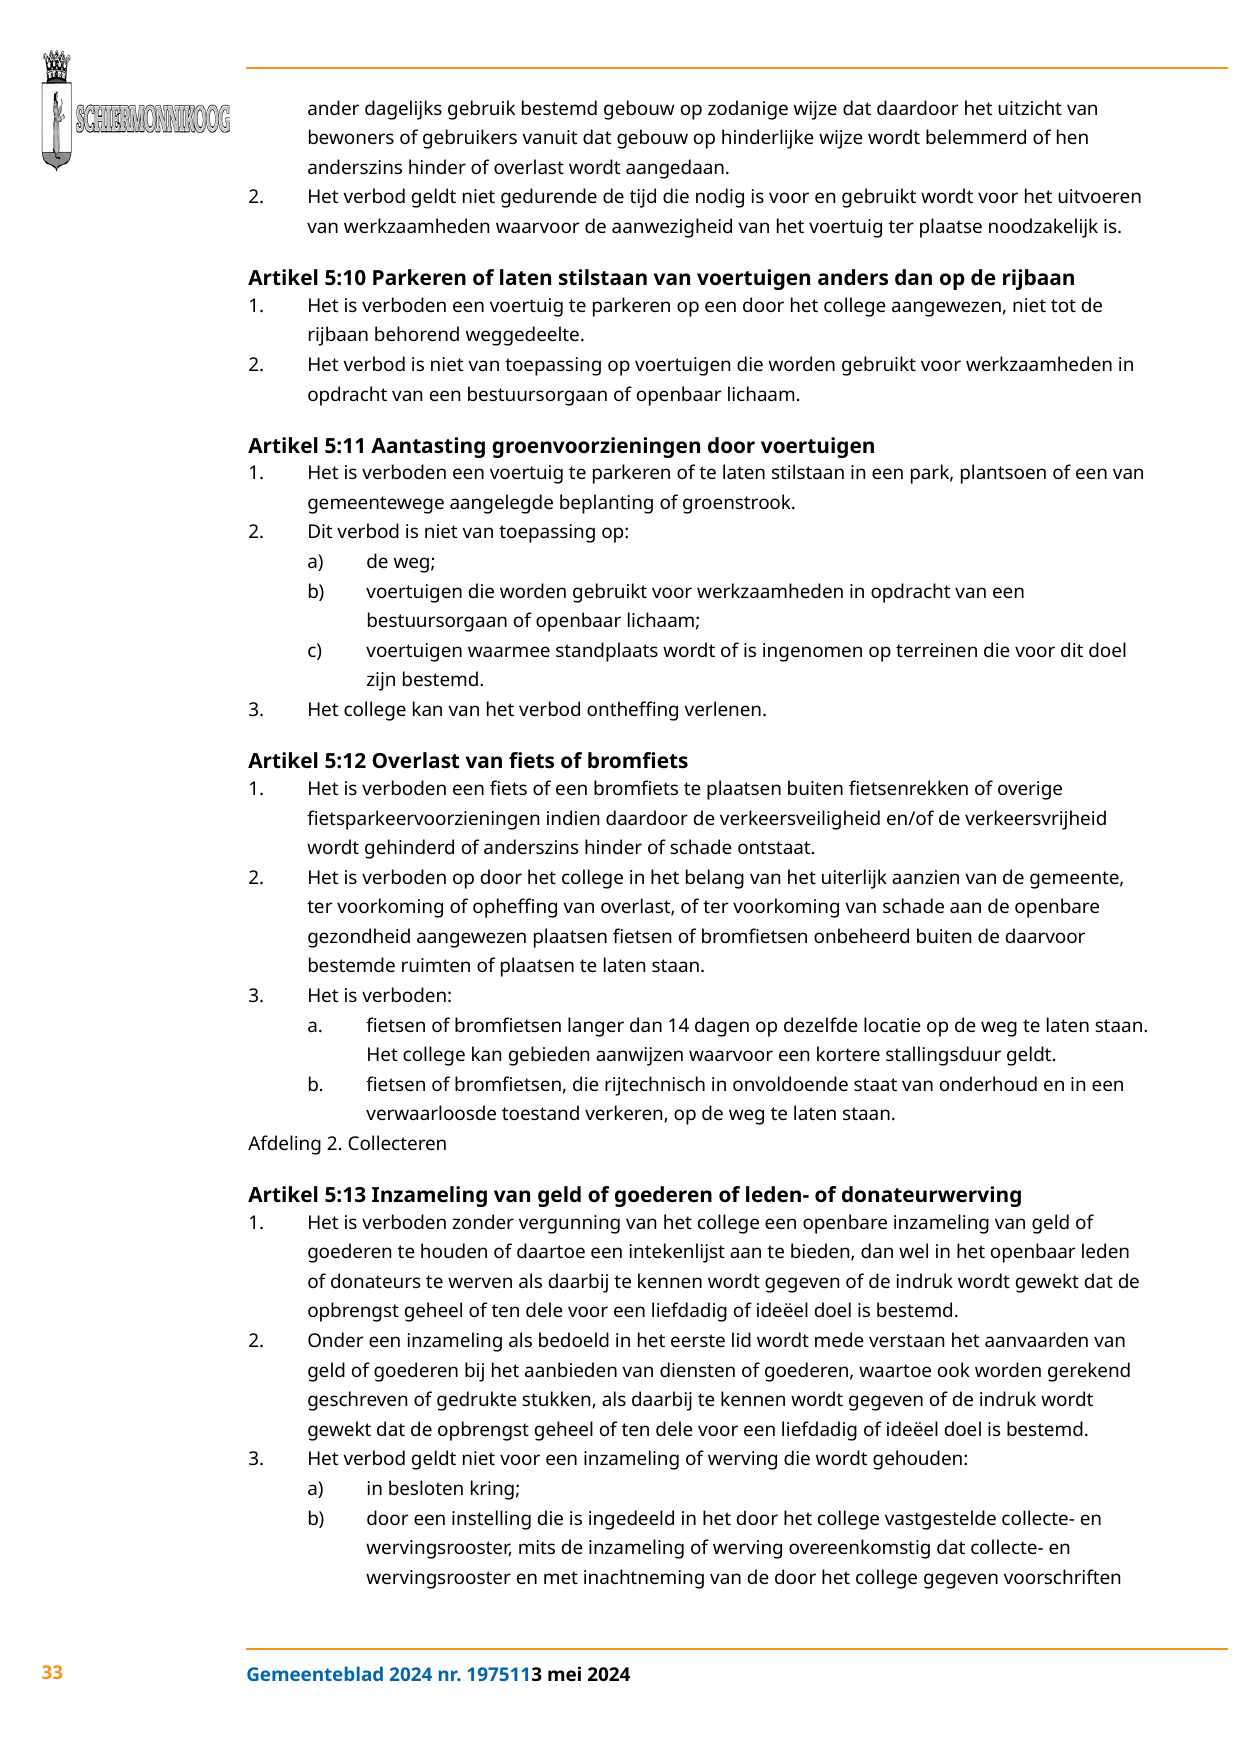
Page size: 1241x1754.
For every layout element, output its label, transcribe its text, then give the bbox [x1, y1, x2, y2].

list Het is verboden een voertuig te parkeren of te laten stilstaan in een park, plantsoen of een van gemeentewege aangelegde beplanting of groenstrook. [248, 459, 1152, 515]
text Artikel 5:13 Inzameling van geld of goederen of leden- of donateurwerving [248, 1181, 1152, 1209]
list Het is verboden een voertuig te parkeren op een door het college aangewezen, niet tot de rijbaan behorend weggedeelte. [248, 292, 1152, 347]
list Onder een inzameling als bedoeld in het eerste lid wordt mede verstaan het aanvaarden van geld of goederen bij het aanbieden van diensten of goederen, waartoe ook worden gerekend geschreven of gedrukte stukken, als daarbij te kennen wordt gegeven of de indruk wordt gewekt dat de opbrengst geheel of ten dele voor een liefdadig of ideëel doel is bestemd. [248, 1327, 1152, 1442]
list Het verbod geldt niet voor een inzameling of werving die wordt gehouden: [248, 1446, 1152, 1471]
list Het is verboden zonder vergunning van het college een openbare inzameling van geld of goederen te houden of daartoe een intekenlijst aan te bieden, dan wel in het openbaar leden of donateurs te werven als daarbij te kennen wordt gegeven of de indruk wordt gewekt dat de opbrengst geheel of ten dele voor een liefdadig of ideëel doel is bestemd. [248, 1209, 1152, 1323]
list Het verbod is niet van toepassing op voertuigen die worden gebruikt voor werkzaamheden in opdracht van een bestuursorgaan of openbaar lichaam. [248, 351, 1152, 406]
list Het is verboden: [248, 982, 1152, 1008]
list in besloten kring; [307, 1475, 1152, 1501]
list Het is verboden op door het college in het belang van het uiterlijk aanzien van de gemeente, ter voorkoming of opheffing van overlast, of ter voorkoming van schade aan de openbare gezondheid aangewezen plaatsen fietsen of bromfietsen onbeheerd buiten de daarvoor bestemde ruimten of plaatsen te laten staan. [248, 864, 1152, 978]
list ander dagelijks gebruik bestemd gebouw op zodanige wijze dat daardoor het uitzicht van bewoners of gebruikers vanuit dat gebouw op hinderlijke wijze wordt belemmerd of hen anderszins hinder of overlast wordt aangedaan. [248, 95, 1152, 180]
text Artikel 5:11 Aantasting groenvoorzieningen door voertuigen [248, 431, 1152, 459]
list voertuigen waarmee standplaats wordt of is ingenomen op terreinen die voor dit doel zijn bestemd. [307, 637, 1152, 692]
list Het verbod geldt niet gedurende de tijd die nodig is voor en gebruikt wordt voor het uitvoeren van werkzaamheden waarvoor de aanwezigheid van het voertuig ter plaatse noodzakelijk is. [248, 183, 1152, 239]
list fietsen of bromfietsen, die rijtechnisch in onvoldoende staat van onderhoud en in een verwaarloosde toestand verkeren, op de weg te laten staan. [307, 1071, 1152, 1126]
list door een instelling die is ingedeeld in het door het college vastgestelde collecte- en wervingsrooster, mits de inzameling of werving overeenkomstig dat collecte- en wervingsrooster en met inachtneming van de door het college gegeven voorschriften [307, 1505, 1152, 1590]
list voertuigen die worden gebruikt voor werkzaamheden in opdracht van een bestuursorgaan of openbaar lichaam; [307, 578, 1152, 633]
list Het college kan van het verbod ontheffing verlenen. [248, 696, 1152, 722]
picture [41, 47, 231, 172]
text Artikel 5:10 Parkeren of laten stilstaan van voertuigen anders dan op de rijbaan [248, 263, 1152, 292]
text Artikel 5:12 Overlast van fiets of bromfiets [248, 747, 1152, 775]
list Dit verbod is niet van toepassing op: [248, 519, 1152, 544]
text Afdeling 2. Collecteren [248, 1130, 1152, 1156]
list fietsen of bromfietsen langer dan 14 dagen op dezelfde locatie op de weg te laten staan. Het college kan gebieden aanwijzen waarvoor een kortere stallingsduur geldt. [307, 1012, 1152, 1067]
list de weg; [307, 548, 1152, 574]
list Het is verboden een fiets of een bromfiets te plaatsen buiten fietsenrekken of overige fietsparkeervoorzieningen indien daardoor de verkeersveiligheid en/of de verkeersvrijheid wordt gehinderd of anderszins hinder of schade ontstaat. [248, 775, 1152, 860]
